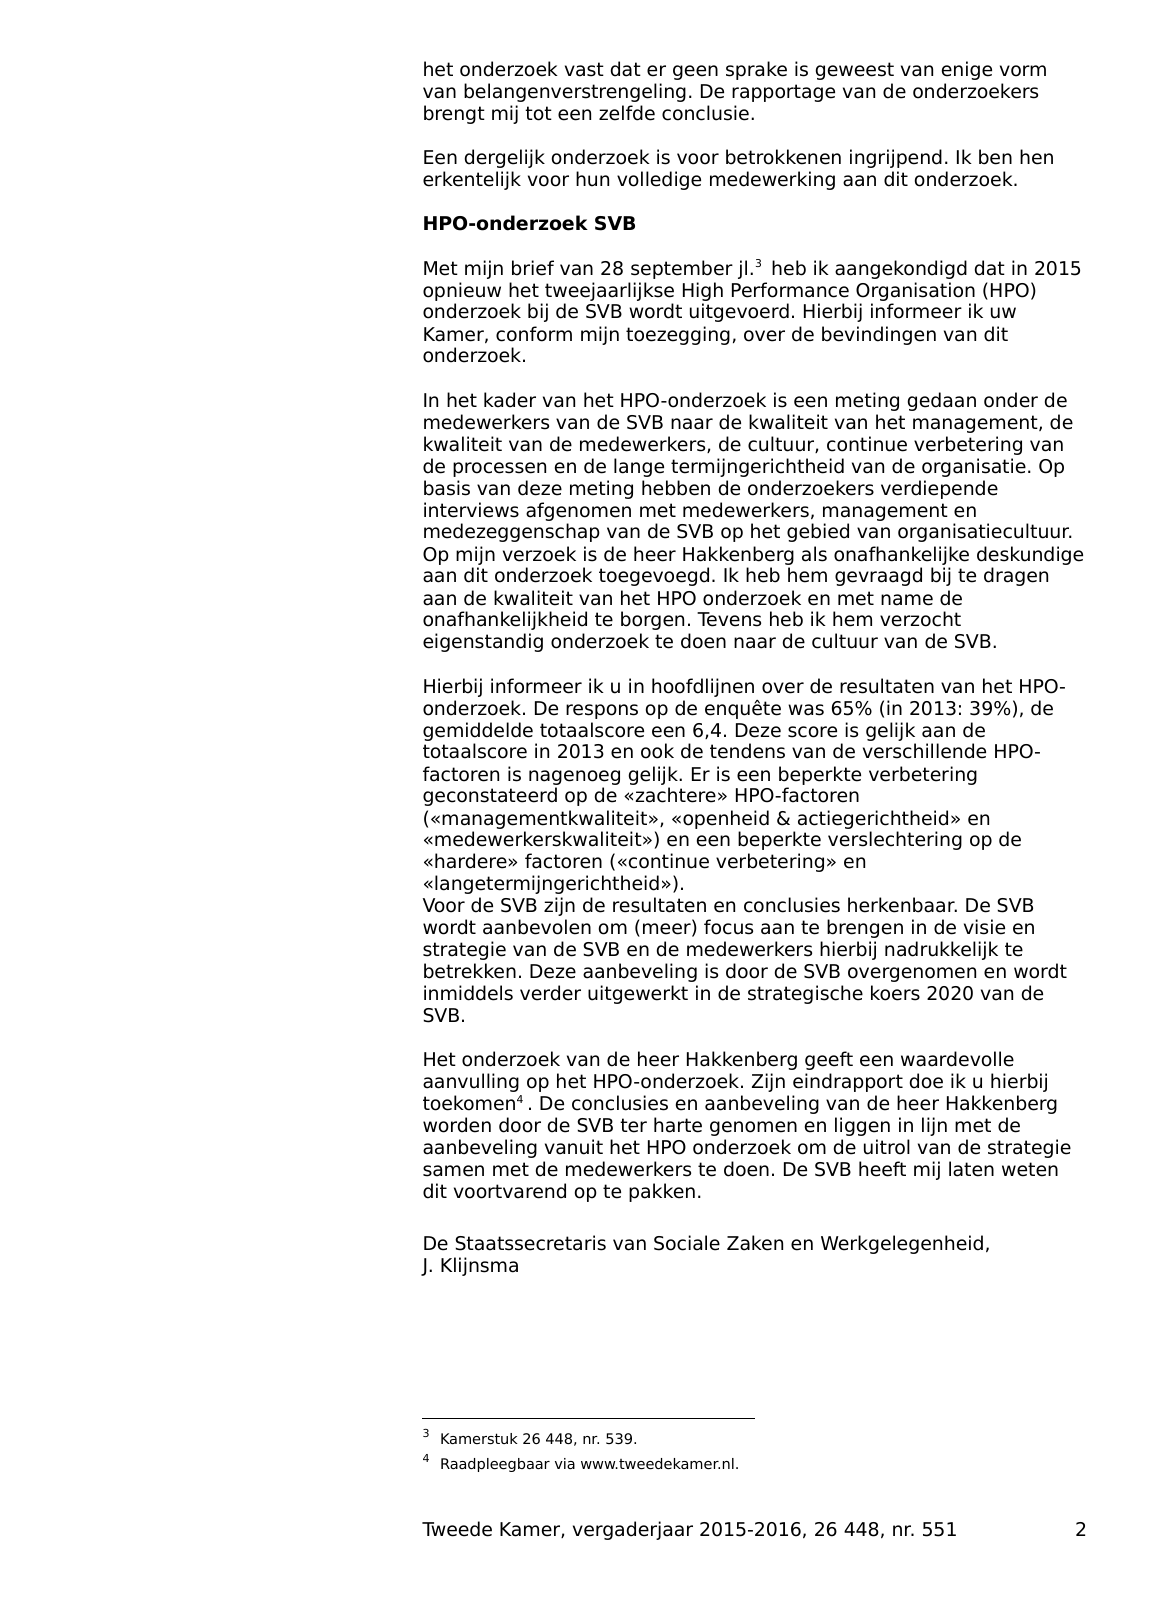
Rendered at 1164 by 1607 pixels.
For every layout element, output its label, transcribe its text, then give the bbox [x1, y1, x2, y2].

text Een dergelijk onderzoek is voor betrokkenen ingrijpend. Ik ben hen erkentelijk voor hun volledige medewerking aan dit onderzoek. [422, 147, 1087, 191]
text Met mijn brief van 28 september jl. heb ik aangekondigd dat in 2015 opnieuw het tweejaarlijkse High Performance Organisation (HPO) onderzoek bij de SVB wordt uitgevoerd. Hierbij informeer ik uw Kamer, conform mijn toezegging, over de bevindingen van dit onderzoek. [422, 257, 1087, 367]
text In het kader van het HPO-onderzoek is een meting gedaan onder de medewerkers van de SVB naar de kwaliteit van het management, de kwaliteit van de medewerkers, de cultuur, continue verbetering van de processen en de lange termijngerichtheid van de organisatie. Op basis van deze meting hebben de onderzoekers verdiepende interviews afgenomen met medewerkers, management en medezeggenschap van de SVB op het gebied van organisatiecultuur. Op mijn verzoek is de heer Hakkenberg als onafhankelijke deskundige aan dit onderzoek toegevoegd. Ik heb hem gevraagd bij te dragen aan de kwaliteit van het HPO onderzoek en met name de onafhankelijkheid te borgen. Tevens heb ik hem verzocht eigenstandig onderzoek te doen naar de cultuur van de SVB. [422, 389, 1087, 653]
text Voor de SVB zijn de resultaten en conclusies herkenbaar. De SVB wordt aanbevolen om (meer) focus aan te brengen in de visie en strategie van de SVB en de medewerkers hierbij nadrukkelijk te betrekken. Deze aanbeveling is door de SVB overgenomen en wordt inmiddels verder uitgewerkt in de strategische koers 2020 van de SVB. [422, 895, 1087, 1027]
subtitle HPO-onderzoek SVB [422, 213, 1087, 235]
text Raadpleegbaar via www.tweedekamer.nl. [422, 1452, 1087, 1474]
text De Staatssecretaris van Sociale Zaken en Werkgelegenheid, J. Klijnsma [422, 1233, 1087, 1277]
text Kamerstuk 26 448, nr. 539. [422, 1427, 1087, 1449]
text Hierbij informeer ik u in hoofdlijnen over de resultaten van het HPO-onderzoek. De respons op de enquête was 65% (in 2013: 39%), de gemiddelde totaalscore een 6,4. Deze score is gelijk aan de totaalscore in 2013 en ook de tendens van de verschillende HPO-factoren is nagenoeg gelijk. Er is een beperkte verbetering geconstateerd op de «zachtere» HPO-factoren («managementkwaliteit», «openheid & actiegerichtheid» en «medewerkerskwaliteit») en een beperkte verslechtering op de «hardere» factoren («continue verbetering» en «langetermijngerichtheid»). [422, 676, 1087, 895]
text Het onderzoek van de heer Hakkenberg geeft een waardevolle aanvulling op het HPO-onderzoek. Zijn eindrapport doe ik u hierbij toekomen. De conclusies en aanbeveling van de heer Hakkenberg worden door de SVB ter harte genomen en liggen in lijn met de aanbeveling vanuit het HPO onderzoek om de uitrol van de strategie samen met de medewerkers te doen. De SVB heeft mij laten weten dit voortvarend op te pakken. [422, 1049, 1087, 1203]
text het onderzoek vast dat er geen sprake is geweest van enige vorm van belangenverstrengeling. De rapportage van de onderzoekers brengt mij tot een zelfde conclusie. [422, 59, 1087, 125]
